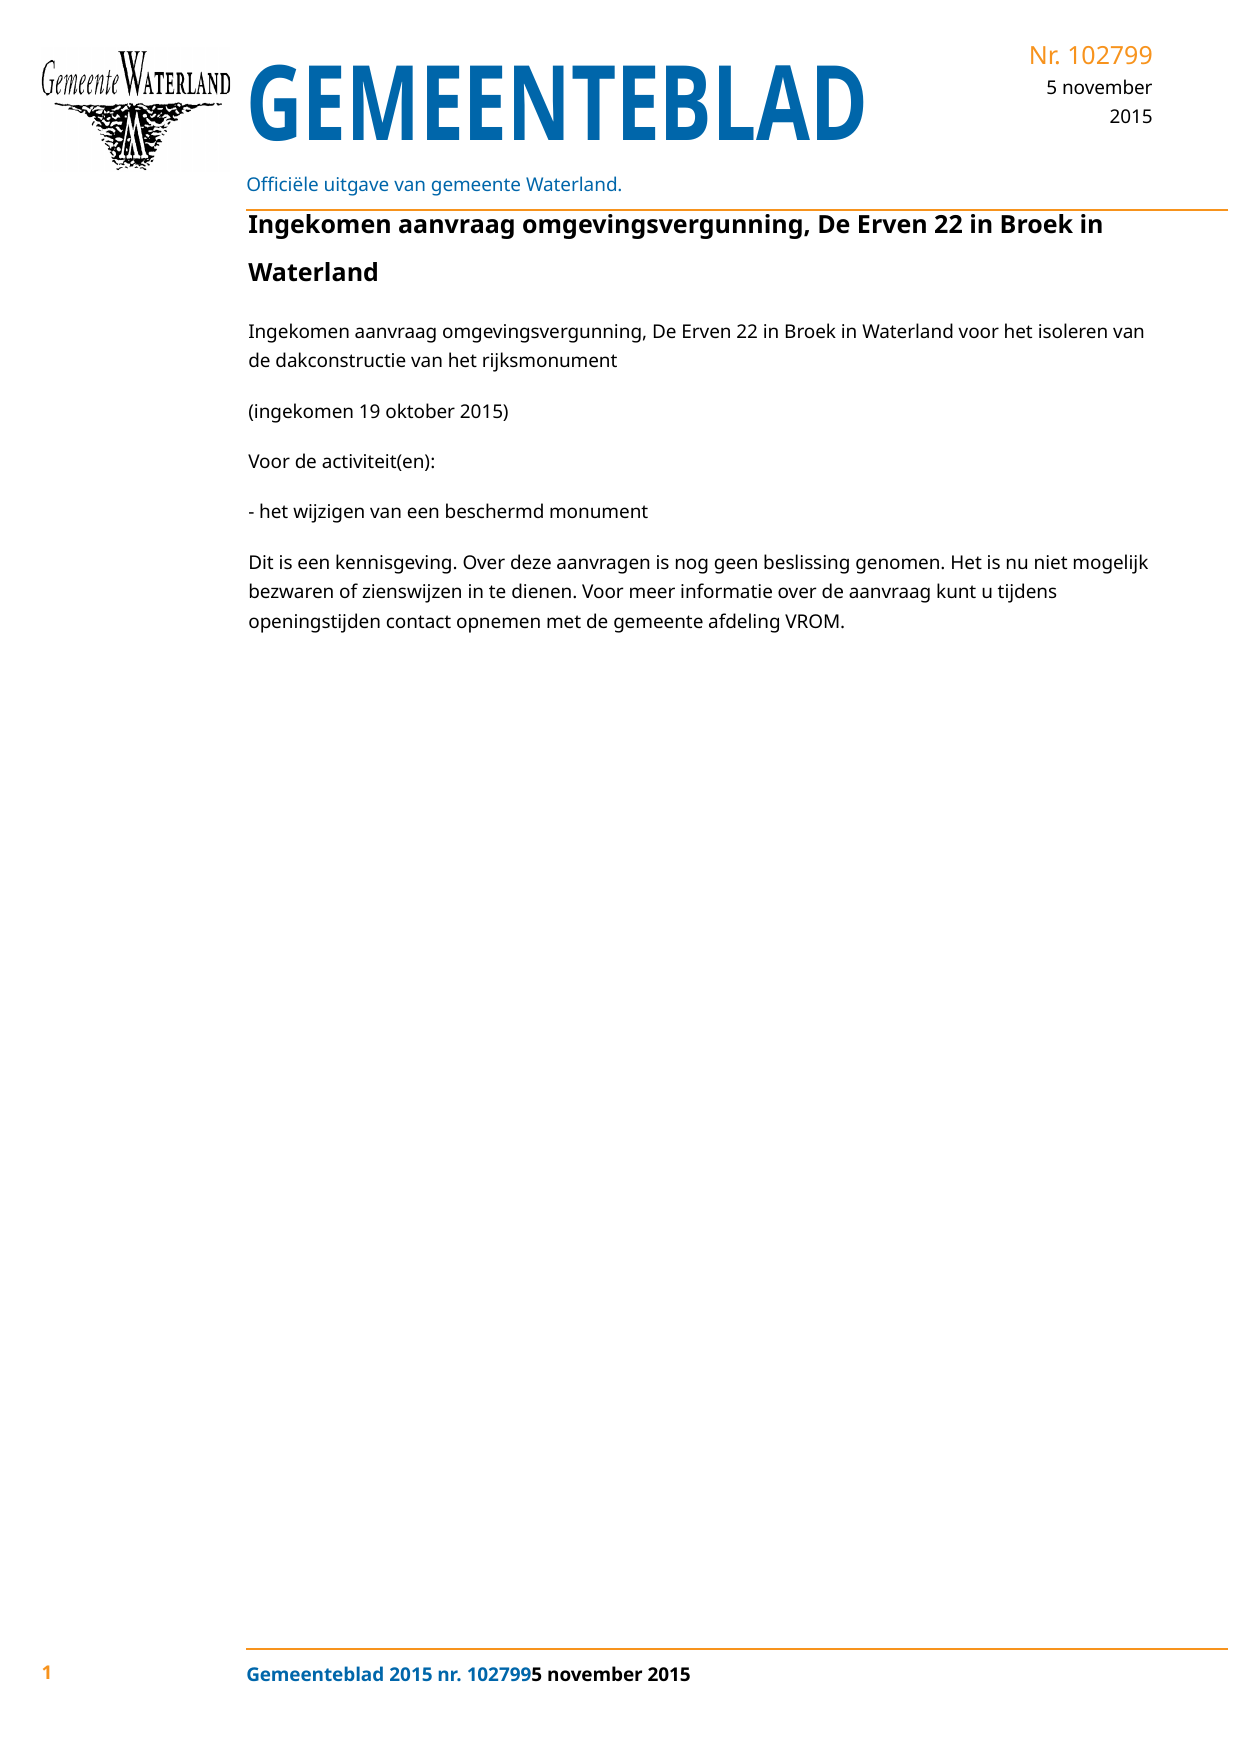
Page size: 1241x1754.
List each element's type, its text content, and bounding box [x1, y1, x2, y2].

text Ingekomen aanvraag omgevingsvergunning, De Erven 22 in Broek in Waterland voor het isoleren van de dakconstructie van het rijksmonument [248, 318, 1152, 373]
picture [41, 47, 231, 172]
text Dit is een kennisgeving. Over deze aanvragen is nog geen beslissing genomen. Het is nu niet mogelijk bezwaren of zienswijzen in te dienen. Voor meer informatie over de aanvraag kunt u tijdens openingstijden contact opnemen met de gemeente afdeling VROM. [248, 549, 1152, 634]
text - het wijzigen van een beschermd monument [248, 499, 1152, 524]
text (ingekomen 19 oktober 2015) [248, 398, 1152, 424]
text Ingekomen aanvraag omgevingsvergunning, De Erven 22 in Broek in Waterland [248, 211, 1152, 288]
text Voor de activiteit(en): [248, 448, 1152, 474]
